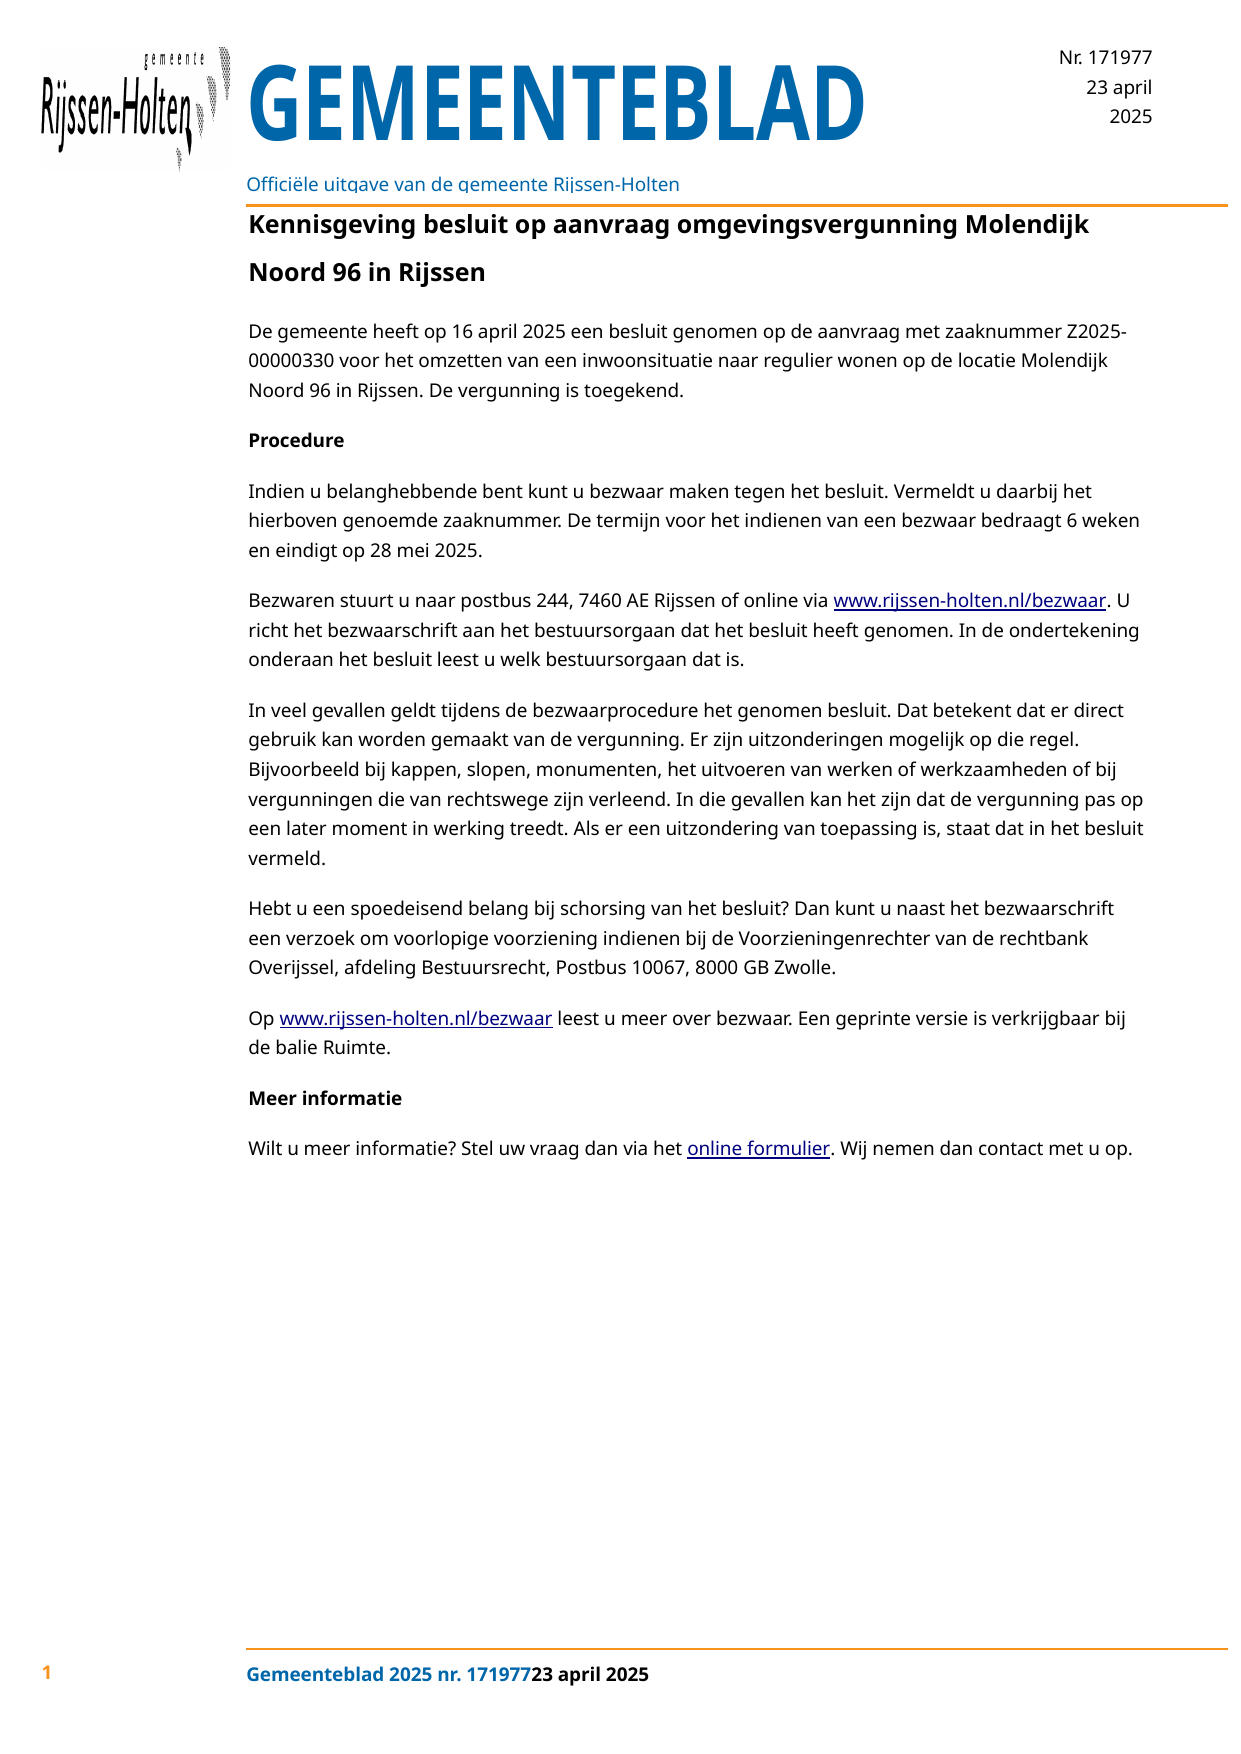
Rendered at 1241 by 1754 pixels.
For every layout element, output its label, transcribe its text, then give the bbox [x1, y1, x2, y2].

text Hebt u een spoedeisend belang bij schorsing van het besluit? Dan kunt u naast het bezwaarschrift een verzoek om voorlopige voorziening indienen bij de Voorzieningenrechter van de rechtbank Overijssel, afdeling Bestuursrecht, Postbus 10067, 8000 GB Zwolle. [248, 895, 1152, 980]
text Op www.rijssen-holten.nl/bezwaar leest u meer over bezwaar. Een geprinte versie is verkrijgbaar bij de balie Ruimte. [248, 1005, 1152, 1060]
text Meer informatie [248, 1085, 1152, 1111]
text Kennisgeving besluit op aanvraag omgevingsvergunning Molendijk Noord 96 in Rijssen [248, 207, 1152, 288]
text De gemeente heeft op 16 april 2025 een besluit genomen op de aanvraag met zaaknummer Z2025-00000330 voor het omzetten van een inwoonsituatie naar regulier wonen op de locatie Molendijk Noord 96 in Rijssen. De vergunning is toegekend. [248, 318, 1152, 403]
text In veel gevallen geldt tijdens de bezwaarprocedure het genomen besluit. Dat betekent dat er direct gebruik kan worden gemaakt van de vergunning. Er zijn uitzonderingen mogelijk op die regel. Bijvoorbeeld bij kappen, slopen, monumenten, het uitvoeren van werken of werkzaamheden of bij vergunningen die van rechtswege zijn verleend. In die gevallen kan het zijn dat de vergunning pas op een later moment in werking treedt. Als er een uitzondering van toepassing is, staat dat in het besluit vermeld. [248, 697, 1152, 871]
text Indien u belanghebbende bent kunt u bezwaar maken tegen het besluit. Vermeldt u daarbij het hierboven genoemde zaaknummer. De termijn voor het indienen van een bezwaar bedraagt 6 weken en eindigt op 28 mei 2025. [248, 478, 1152, 563]
text Bezwaren stuurt u naar postbus 244, 7460 AE Rijssen of online via www.rijssen-holten.nl/bezwaar. U richt het bezwaarschrift aan het bestuursorgaan dat het besluit heeft genomen. In de ondertekening onderaan het besluit leest u welk bestuursorgaan dat is. [248, 587, 1152, 672]
text Wilt u meer informatie? Stel uw vraag dan via het online formulier. Wij nemen dan contact met u op. [248, 1135, 1152, 1161]
picture [41, 47, 231, 172]
text Procedure [248, 427, 1152, 453]
